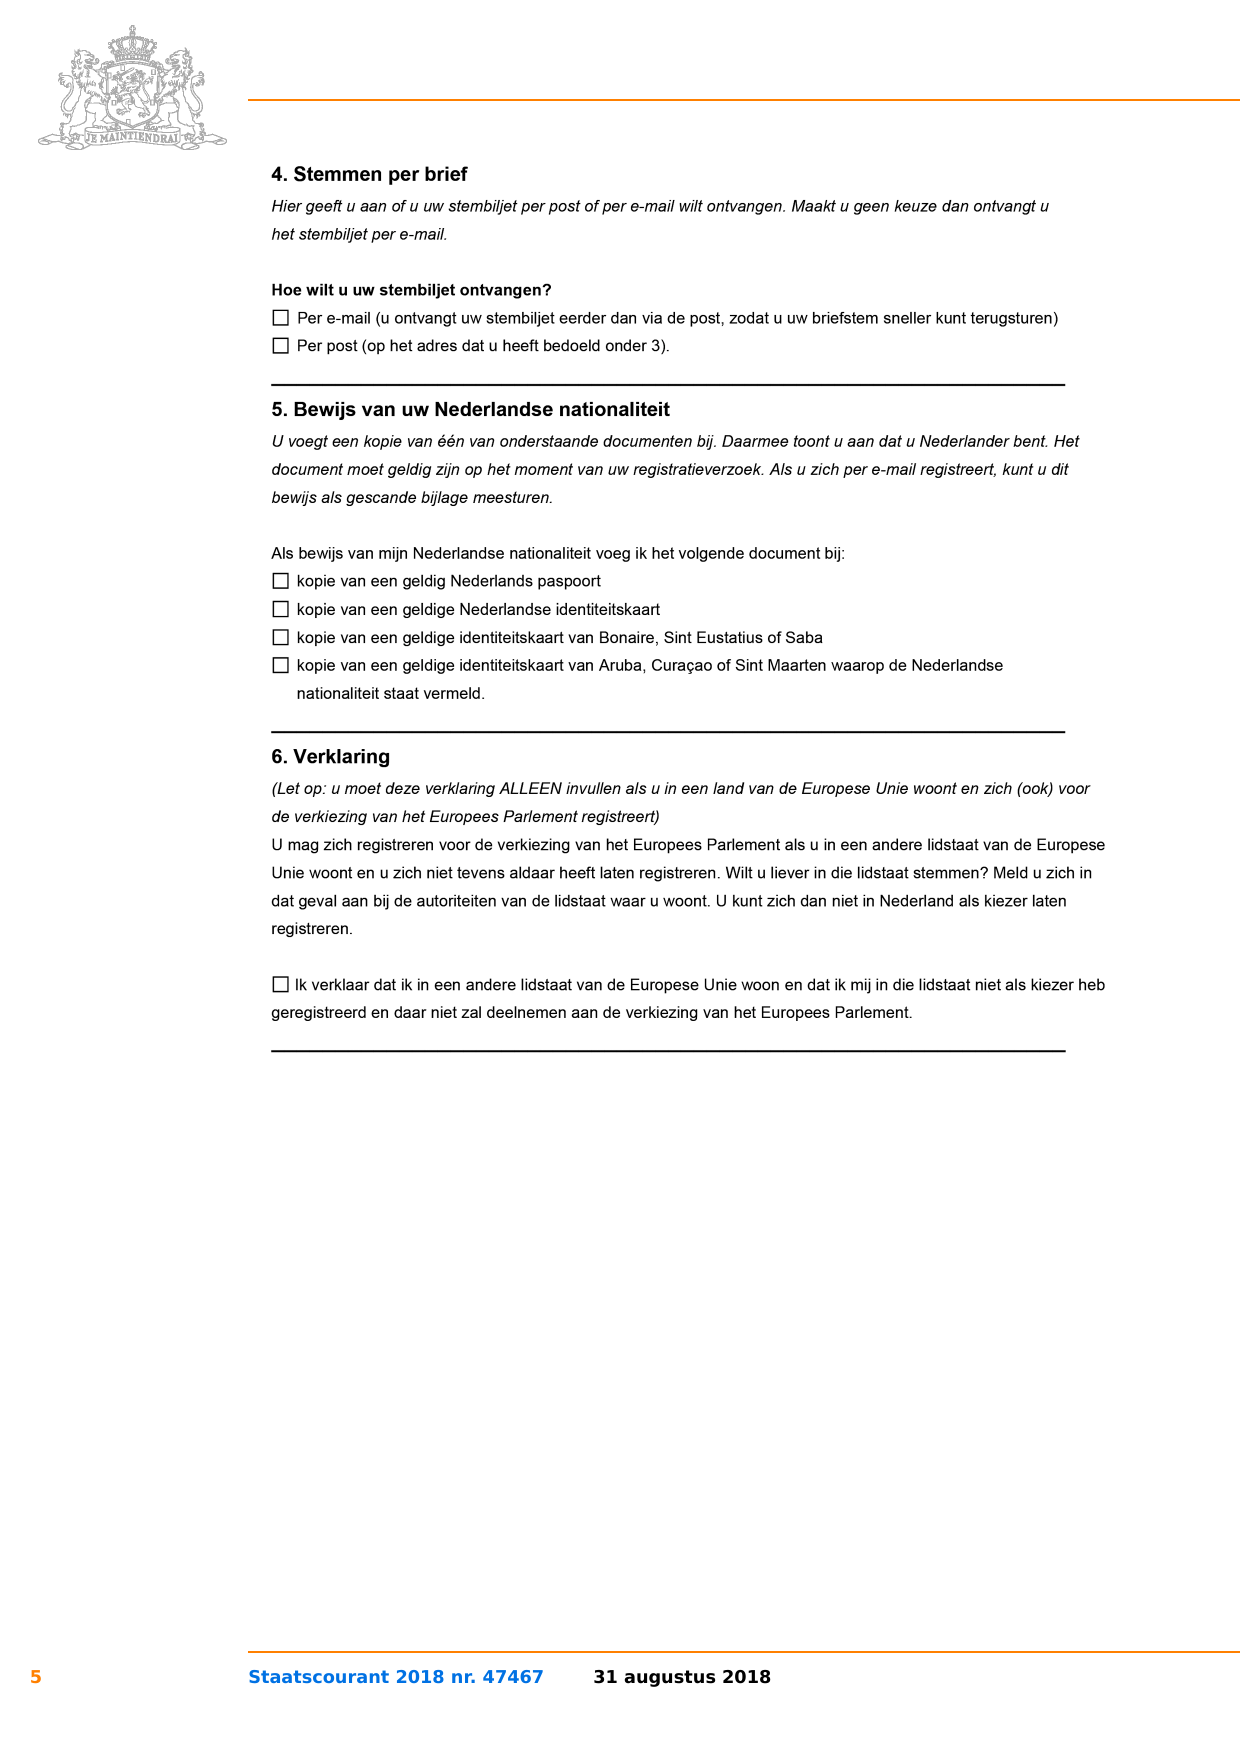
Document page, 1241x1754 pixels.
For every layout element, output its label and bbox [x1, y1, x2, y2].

picture [248, 151, 1134, 1056]
picture [38, 25, 227, 150]
